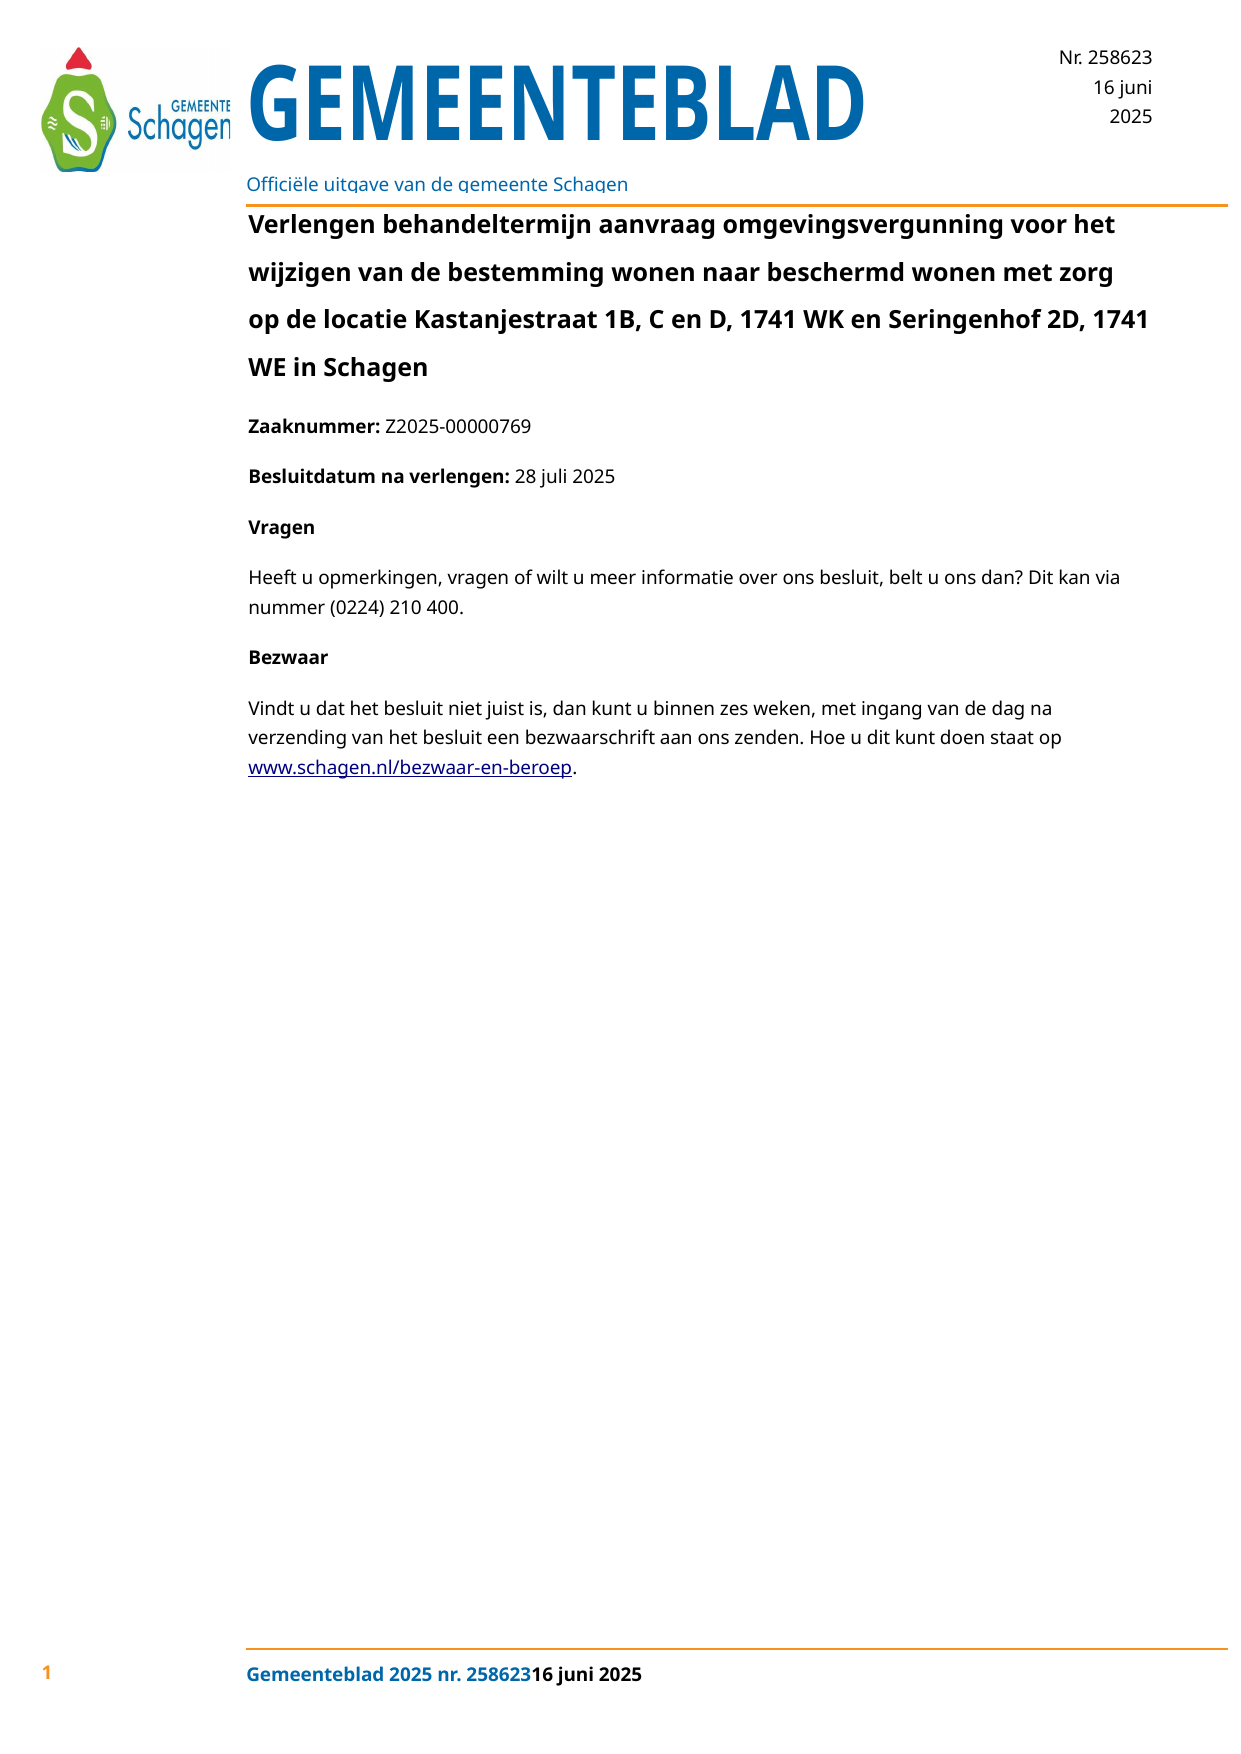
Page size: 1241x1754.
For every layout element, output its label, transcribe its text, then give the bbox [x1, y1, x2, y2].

text Bezwaar [248, 644, 1152, 670]
text Vindt u dat het besluit niet juist is, dan kunt u binnen zes weken, met ingang van de dag na verzending van het besluit een bezwaarschrift aan ons zenden. Hoe u dit kunt doen staat op www.schagen.nl/bezwaar-en-beroep. [248, 695, 1152, 780]
picture [41, 47, 231, 172]
text Heeft u opmerkingen, vragen of wilt u meer informatie over ons besluit, belt u ons dan? Dit kan via nummer (0224) 210 400. [248, 564, 1152, 620]
text Zaaknummer: Z2025-00000769 [248, 413, 1152, 439]
text Besluitdatum na verlengen: 28 juli 2025 [248, 463, 1152, 489]
text Vragen [248, 514, 1152, 540]
text Verlengen behandeltermijn aanvraag omgevingsvergunning voor het wijzigen van de bestemming wonen naar beschermd wonen met zorg op de locatie Kastanjestraat 1B, C en D, 1741 WK en Seringenhof 2D, 1741 WE in Schagen [248, 207, 1152, 384]
